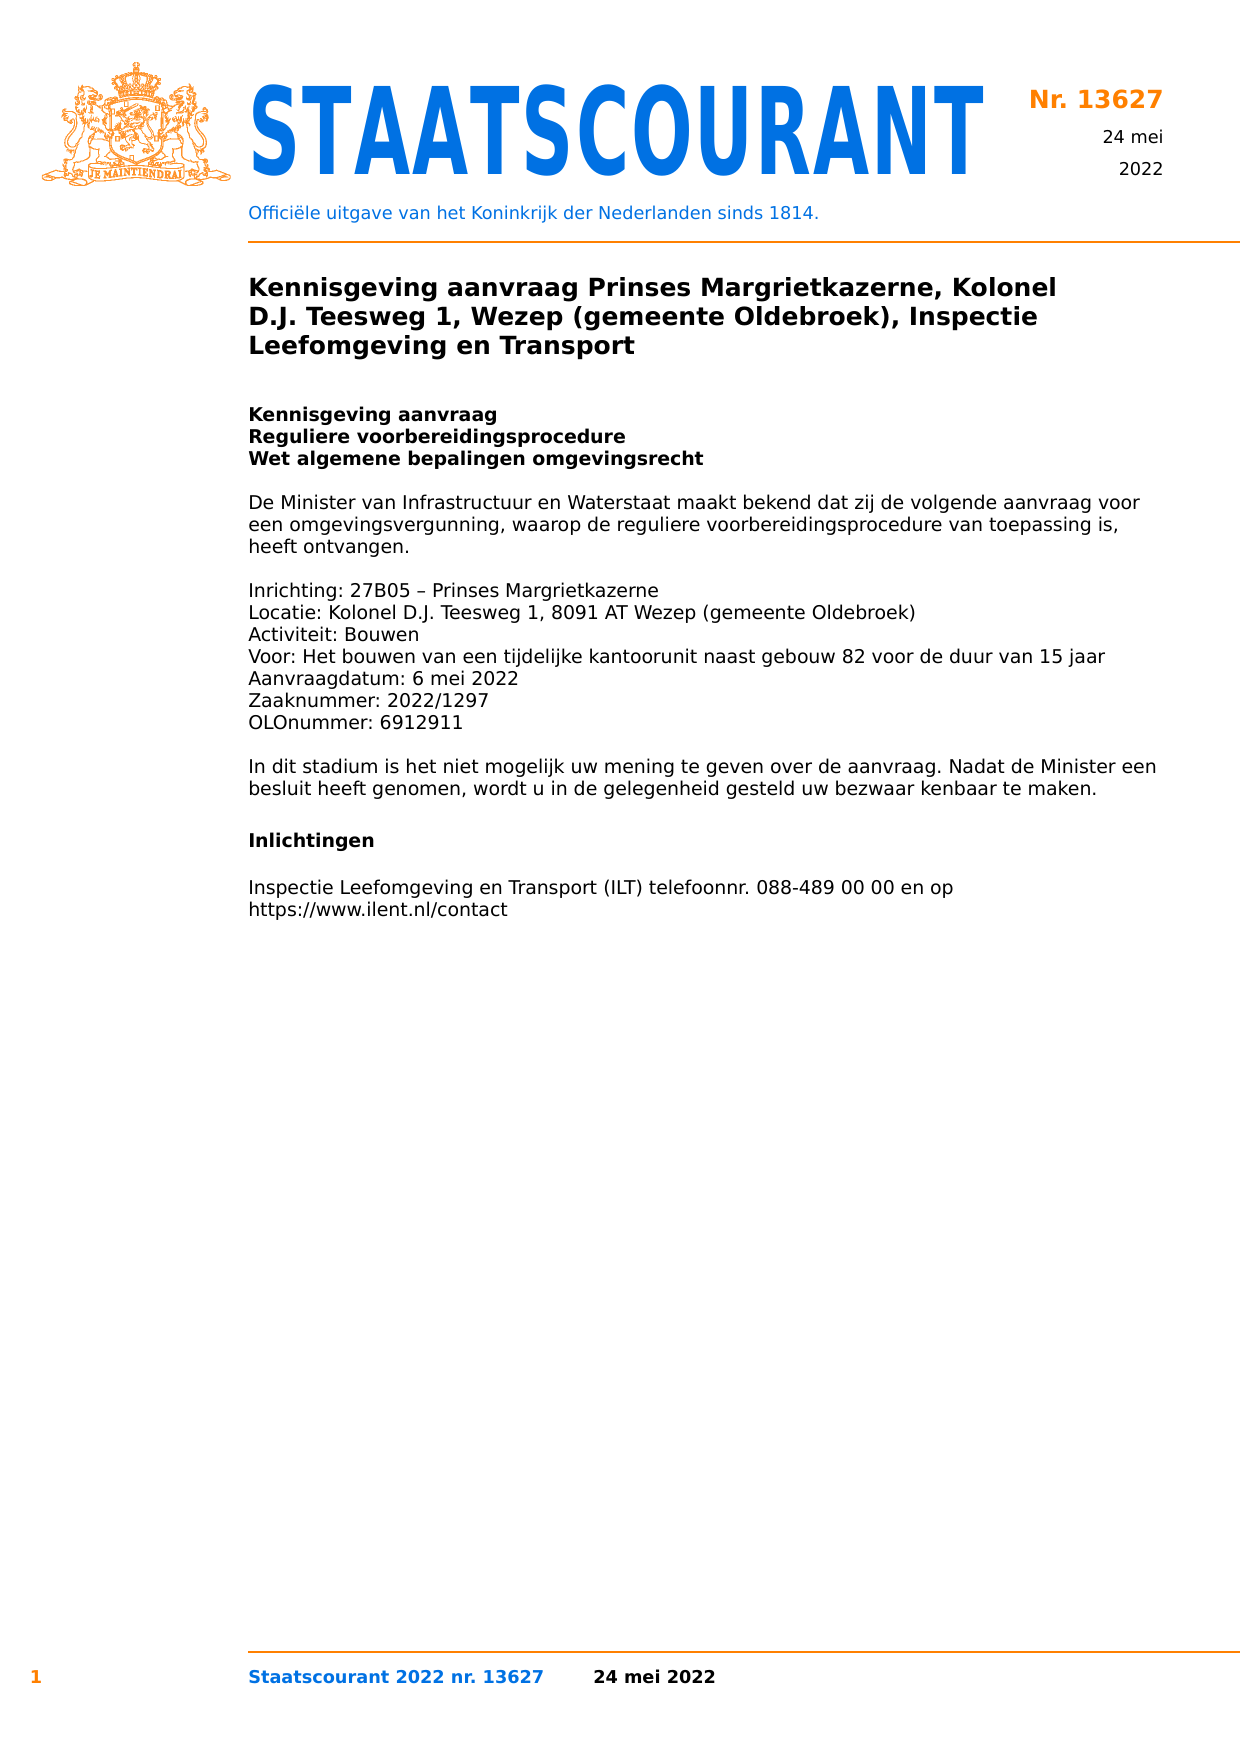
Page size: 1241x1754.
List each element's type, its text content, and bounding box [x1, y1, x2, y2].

table_cell 24 mei [998, 121, 1240, 153]
text Reguliere voorbereidingsprocedure [248, 426, 1163, 448]
subtitle Kennisgeving aanvraag Prinses Margrietkazerne, Kolonel D.J. Teesweg 1, Wezep (gemeente Oldebroek), Inspectie Leefomgeving en Transport [248, 273, 1163, 361]
table_header [25, 62, 248, 241]
subtitle Inlichtingen [248, 829, 1163, 852]
table_header STAATSCOURANT [248, 62, 998, 203]
text Inrichting: 27B05 – Prinses Margrietkazerne [248, 580, 1163, 602]
table_cell 2022 [998, 153, 1240, 203]
text Activiteit: Bouwen [248, 624, 1163, 646]
table_cell Officiële uitgave van het Koninkrijk der Nederlanden sinds 1814. [248, 203, 1240, 241]
table_header Nr. 13627 [998, 62, 1240, 121]
text Locatie: Kolonel D.J. Teesweg 1, 8091 AT Wezep (gemeente Oldebroek) [248, 602, 1163, 624]
text Zaaknummer: 2022/1297 [248, 690, 1163, 712]
picture [41, 62, 231, 186]
text Kennisgeving aanvraag [248, 404, 1163, 426]
text Wet algemene bepalingen omgevingsrecht [248, 448, 1163, 470]
text OLOnummer: 6912911 [248, 712, 1163, 734]
text Inspectie Leefomgeving en Transport (ILT) telefoonnr. 088-489 00 00 en op https://www.ilent.nl/contact [248, 877, 1163, 921]
text Aanvraagdatum: 6 mei 2022 [248, 668, 1163, 690]
text In dit stadium is het niet mogelijk uw mening te geven over de aanvraag. Nadat de Minister een besluit heeft genomen, wordt u in de gelegenheid gesteld uw bezwaar kenbaar te maken. [248, 756, 1163, 799]
text Voor: Het bouwen van een tijdelijke kantoorunit naast gebouw 82 voor de duur van 15 jaar [248, 646, 1163, 668]
text De Minister van Infrastructuur en Waterstaat maakt bekend dat zij de volgende aanvraag voor een omgevingsvergunning, waarop de reguliere voorbereidingsprocedure van toepassing is, heeft ontvangen. [248, 492, 1163, 558]
